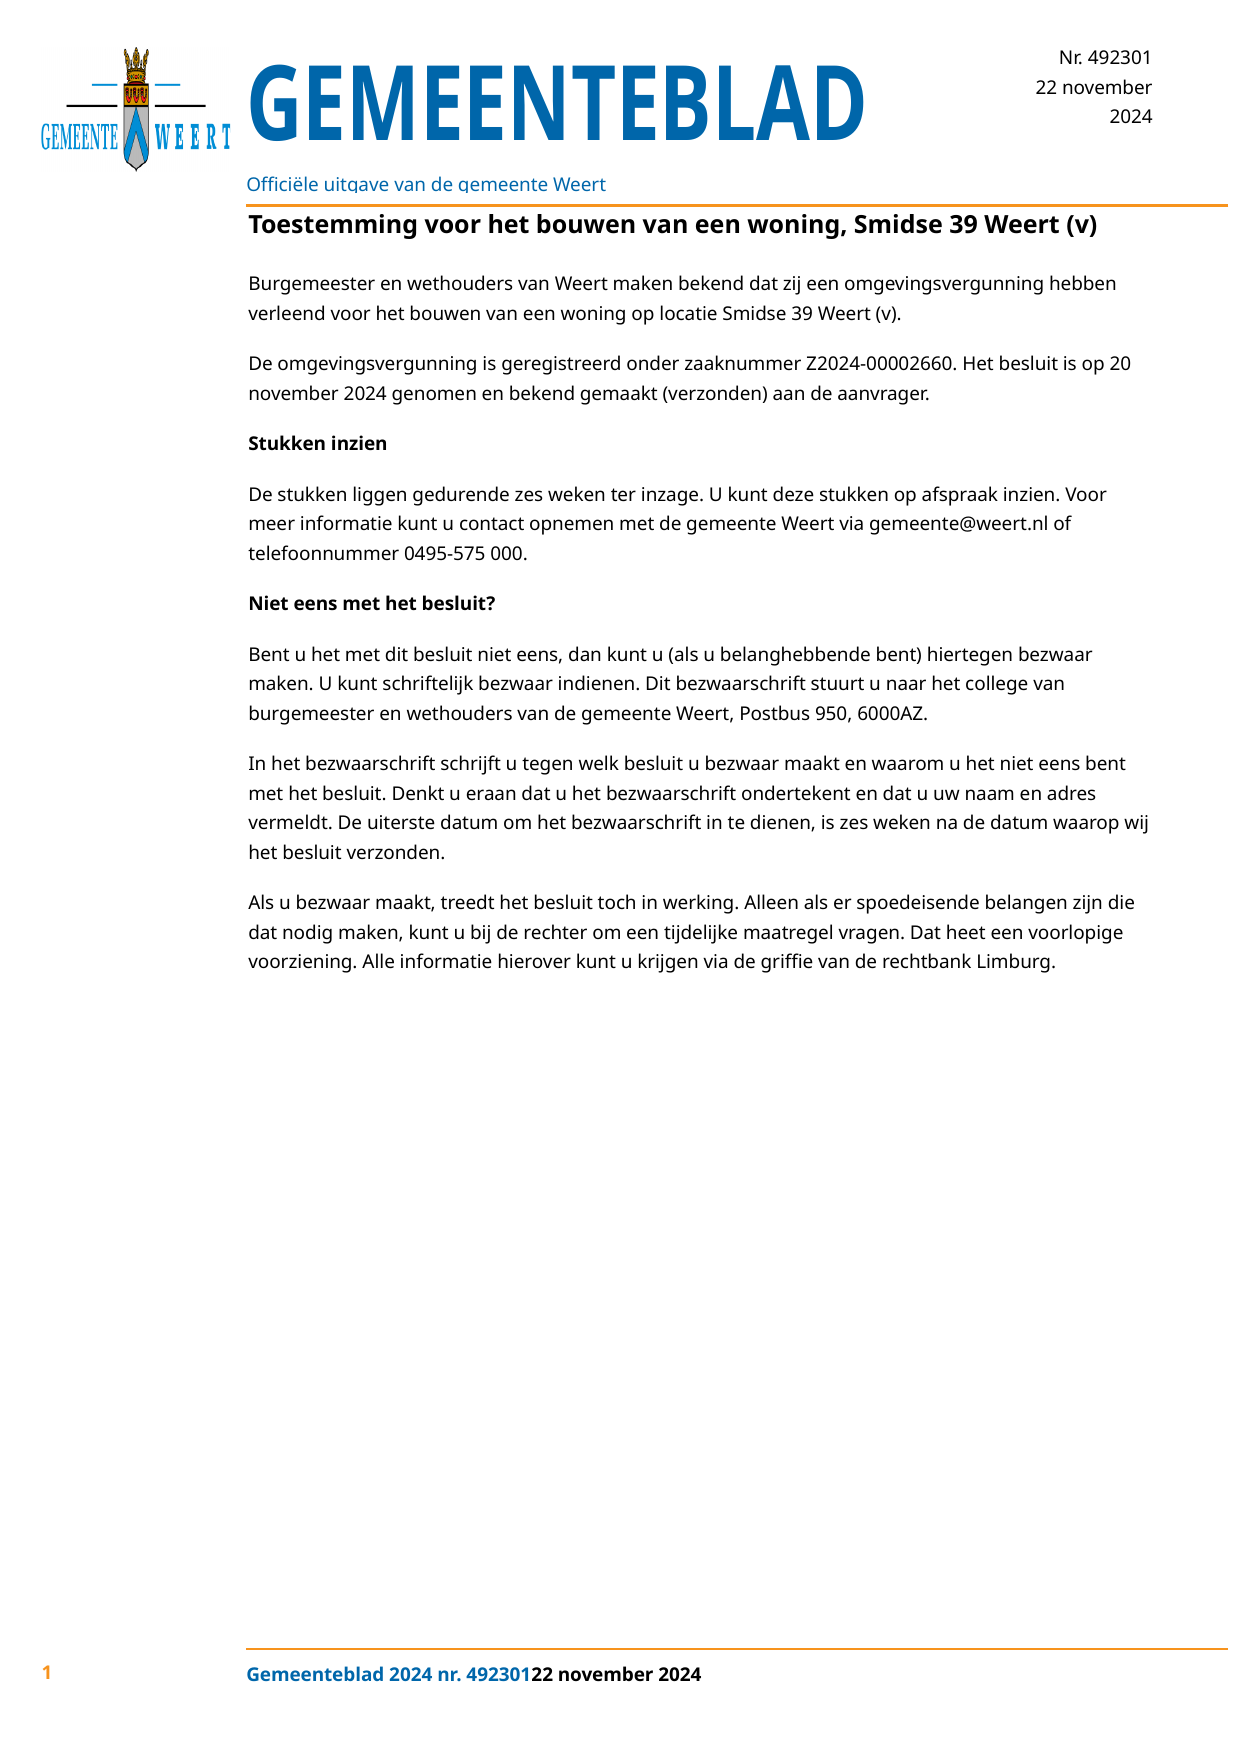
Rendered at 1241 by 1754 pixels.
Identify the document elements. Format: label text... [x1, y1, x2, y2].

text Bent u het met dit besluit niet eens, dan kunt u (als u belanghebbende bent) hiertegen bezwaar maken. U kunt schriftelijk bezwaar indienen. Dit bezwaarschrift stuurt u naar het college van burgemeester en wethouders van de gemeente Weert, Postbus 950, 6000AZ. [248, 641, 1152, 726]
picture [41, 47, 231, 172]
text De stukken liggen gedurende zes weken ter inzage. U kunt deze stukken op afspraak inzien. Voor meer informatie kunt u contact opnemen met de gemeente Weert via gemeente@weert.nl of telefoonnummer 0495-575 000. [248, 481, 1152, 566]
text De omgevingsvergunning is geregistreerd onder zaaknummer Z2024-00002660. Het besluit is op 20 november 2024 genomen en bekend gemaakt (verzonden) aan de aanvrager. [248, 350, 1152, 406]
text Als u bezwaar maakt, treedt het besluit toch in werking. Alleen als er spoedeisende belangen zijn die dat nodig maken, kunt u bij de rechter om een tijdelijke maatregel vragen. Dat heet een voorlopige voorziening. Alle informatie hierover kunt u krijgen via de griffie van de rechtbank Limburg. [248, 889, 1152, 974]
text Toestemming voor het bouwen van een woning, Smidse 39 Weert (v) [248, 207, 1152, 241]
text Stukken inzien [248, 430, 1152, 456]
text Niet eens met het besluit? [248, 590, 1152, 616]
text Burgemeester en wethouders van Weert maken bekend dat zij een omgevingsvergunning hebben verleend voor het bouwen van een woning op locatie Smidse 39 Weert (v). [248, 270, 1152, 326]
text In het bezwaarschrift schrijft u tegen welk besluit u bezwaar maakt en waarom u het niet eens bent met het besluit. Denkt u eraan dat u het bezwaarschrift ondertekent en dat u uw naam en adres vermeldt. De uiterste datum om het bezwaarschrift in te dienen, is zes weken na de datum waarop wij het besluit verzonden. [248, 750, 1152, 865]
